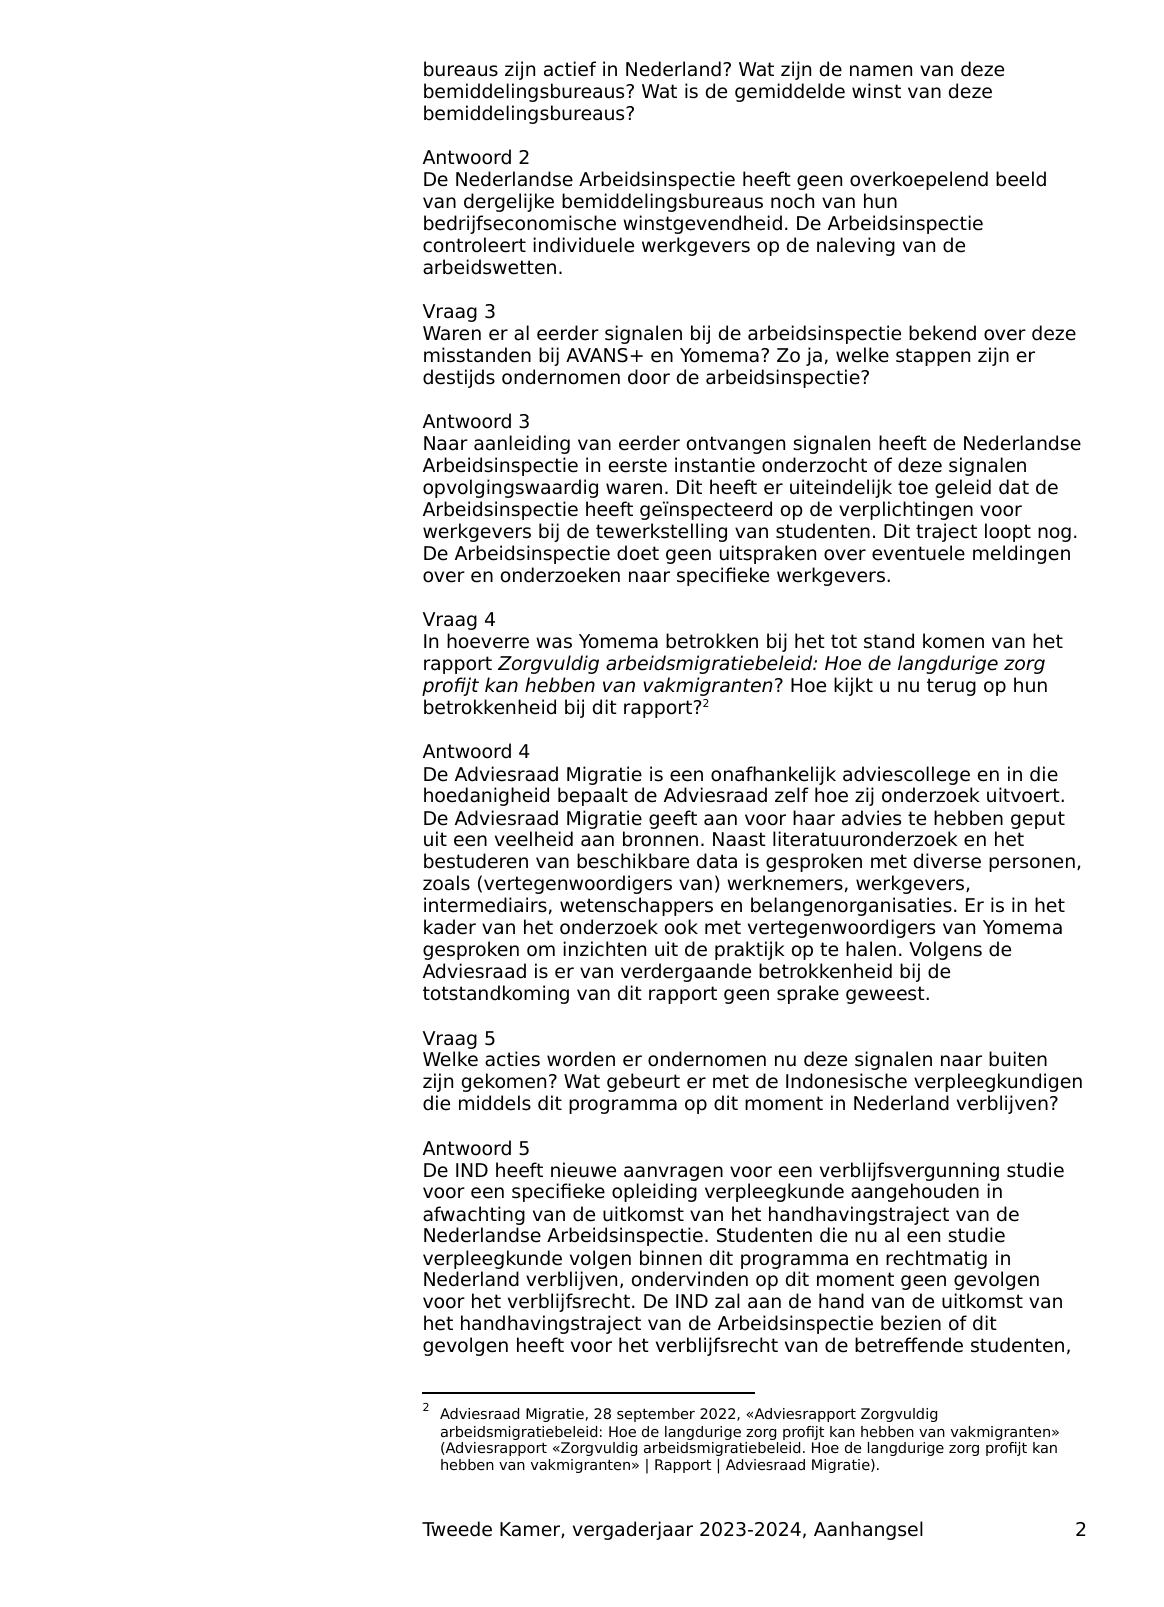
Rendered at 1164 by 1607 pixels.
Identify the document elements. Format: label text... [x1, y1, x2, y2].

text De Adviesraad Migratie is een onafhankelijk adviescollege en in die hoedanigheid bepaalt de Adviesraad zelf hoe zij onderzoek uitvoert. De Adviesraad Migratie geeft aan voor haar advies te hebben geput uit een veelheid aan bronnen. Naast literatuuronderzoek en het bestuderen van beschikbare data is gesproken met diverse personen, zoals (vertegenwoordigers van) werknemers, werkgevers, intermediairs, wetenschappers en belangenorganisaties. Er is in het kader van het onderzoek ook met vertegenwoordigers van Yomema gesproken om inzichten uit de praktijk op te halen. Volgens de Adviesraad is er van verdergaande betrokkenheid bij de totstandkoming van dit rapport geen sprake geweest. [422, 763, 1087, 1005]
text Antwoord 2 [422, 147, 1087, 169]
text Welke acties worden er ondernomen nu deze signalen naar buiten zijn gekomen? Wat gebeurt er met de Indonesische verpleegkundigen die middels dit programma op dit moment in Nederland verblijven? [422, 1049, 1087, 1115]
text Antwoord 4 [422, 741, 1087, 763]
text bureaus zijn actief in Nederland? Wat zijn de namen van deze bemiddelingsbureaus? Wat is de gemiddelde winst van deze bemiddelingsbureaus? [422, 59, 1087, 125]
text Vraag 4 [422, 609, 1087, 631]
text De IND heeft nieuwe aanvragen voor een verblijfsvergunning studie voor een specifieke opleiding verpleegkunde aangehouden in afwachting van de uitkomst van het handhavingstraject van de Nederlandse Arbeidsinspectie. Studenten die nu al een studie verpleegkunde volgen binnen dit programma en rechtmatig in Nederland verblijven, ondervinden op dit moment geen gevolgen voor het verblijfsrecht. De IND zal aan de hand van de uitkomst van het handhavingstraject van de Arbeidsinspectie bezien of dit gevolgen heeft voor het verblijfsrecht van de betreffende studenten, [422, 1159, 1087, 1357]
text De Nederlandse Arbeidsinspectie heeft geen overkoepelend beeld van dergelijke bemiddelingsbureaus noch van hun bedrijfseconomische winstgevendheid. De Arbeidsinspectie controleert individuele werkgevers op de naleving van de arbeidswetten. [422, 169, 1087, 279]
text Vraag 3 [422, 301, 1087, 323]
text Antwoord 5 [422, 1137, 1087, 1159]
text Antwoord 3 [422, 411, 1087, 433]
text Naar aanleiding van eerder ontvangen signalen heeft de Nederlandse Arbeidsinspectie in eerste instantie onderzocht of deze signalen opvolgingswaardig waren. Dit heeft er uiteindelijk toe geleid dat de Arbeidsinspectie heeft geïnspecteerd op de verplichtingen voor werkgevers bij de tewerkstelling van studenten. Dit traject loopt nog. De Arbeidsinspectie doet geen uitspraken over eventuele meldingen over en onderzoeken naar specifieke werkgevers. [422, 433, 1087, 587]
text Adviesraad Migratie, 28 september 2022, «Adviesrapport Zorgvuldig arbeidsmigratiebeleid: Hoe de langdurige zorg profijt kan hebben van vakmigranten» (Adviesrapport «Zorgvuldig arbeidsmigratiebeleid. Hoe de langdurige zorg profijt kan hebben van vakmigranten» | Rapport | Adviesraad Migratie). [422, 1402, 1087, 1474]
text Vraag 5 [422, 1027, 1087, 1049]
text Waren er al eerder signalen bij de arbeidsinspectie bekend over deze misstanden bij AVANS+ en Yomema? Zo ja, welke stappen zijn er destijds ondernomen door de arbeidsinspectie? [422, 323, 1087, 389]
text In hoeverre was Yomema betrokken bij het tot stand komen van het rapport Zorgvuldig arbeidsmigratiebeleid: Hoe de langdurige zorg profijt kan hebben van vakmigranten? Hoe kijkt u nu terug op hun betrokkenheid bij dit rapport? [422, 631, 1087, 719]
